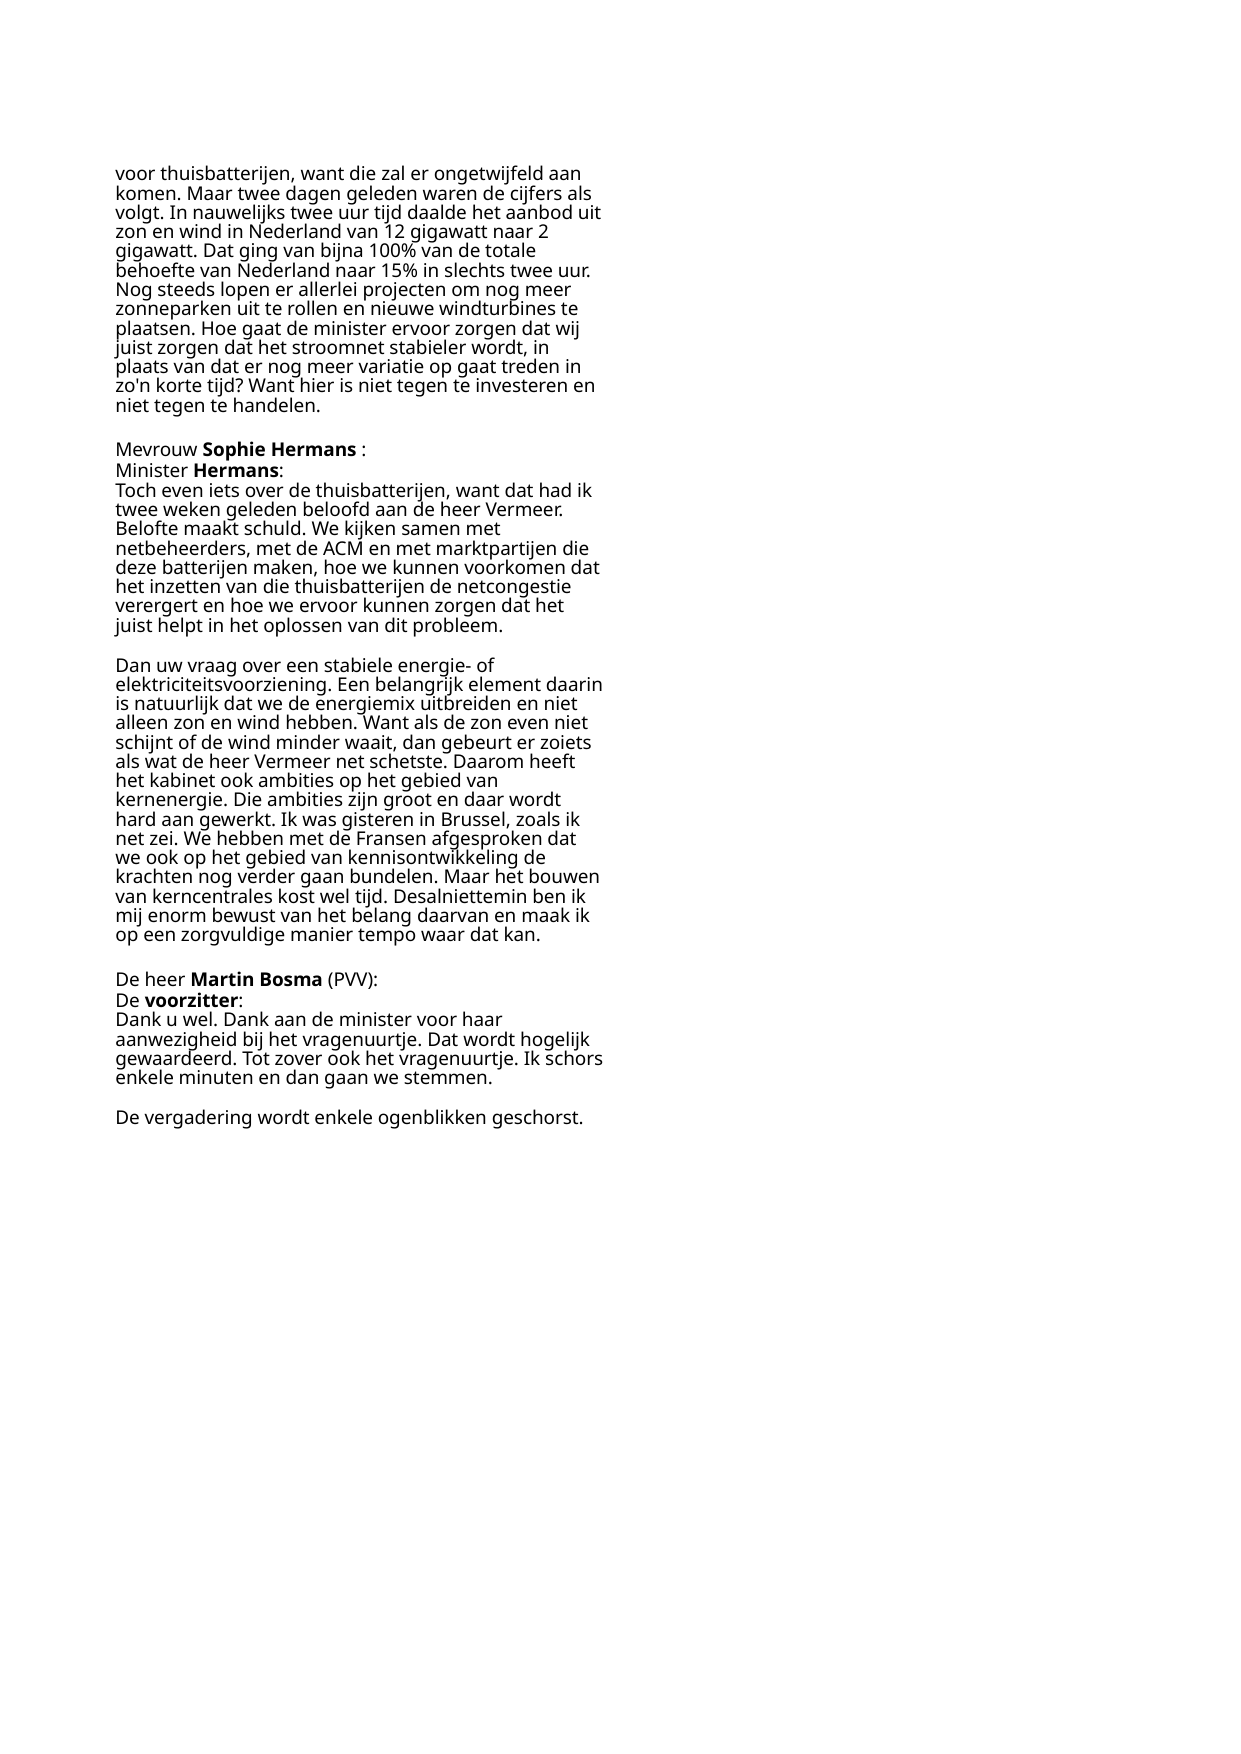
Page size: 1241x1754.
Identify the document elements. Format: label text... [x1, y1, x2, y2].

text De heer Martin Bosma (PVV): [115, 966, 605, 992]
text De voorzitter: [115, 992, 605, 1011]
text Minister Hermans: [115, 462, 605, 482]
text Toch even iets over de thuisbatterijen, want dat had ik twee weken geleden beloofd aan de heer Vermeer. Belofte maakt schuld. We kijken samen met netbeheerders, met de ACM en met marktpartijen die deze batterijen maken, hoe we kunnen voorkomen dat het inzetten van die thuisbatterijen de netcongestie verergert en hoe we ervoor kunnen zorgen dat het juist helpt in het oplossen van dit probleem. [115, 482, 605, 636]
text Mevrouw Sophie Hermans : [115, 437, 605, 462]
text Dan uw vraag over een stabiele energie- of elektriciteitsvoorziening. Een belangrijk element daarin is natuurlijk dat we de energiemix uitbreiden en niet alleen zon en wind hebben. Want als de zon even niet schijnt of de wind minder waait, dan gebeurt er zoiets als wat de heer Vermeer net schetste. Daarom heeft het kabinet ook ambities op het gebied van kernenergie. Die ambities zijn groot en daar wordt hard aan gewerkt. Ik was gisteren in Brussel, zoals ik net zei. We hebben met de Fransen afgesproken dat we ook op het gebied van kennisontwikkeling de krachten nog verder gaan bundelen. Maar het bouwen van kerncentrales kost wel tijd. Desalniettemin ben ik mij enorm bewust van het belang daarvan en maak ik op een zorgvuldige manier tempo waar dat kan. [115, 657, 605, 946]
text voor thuisbatterijen, want die zal er ongetwijfeld aan komen. Maar twee dagen geleden waren de cijfers als volgt. In nauwelijks twee uur tijd daalde het aanbod uit zon en wind in Nederland van 12 gigawatt naar 2 gigawatt. Dat ging van bijna 100% van de totale behoefte van Nederland naar 15% in slechts twee uur. Nog steeds lopen er allerlei projecten om nog meer zonneparken uit te rollen en nieuwe windturbines te plaatsen. Hoe gaat de minister ervoor zorgen dat wij juist zorgen dat het stroomnet stabieler wordt, in plaats van dat er nog meer variatie op gaat treden in zo'n korte tijd? Want hier is niet tegen te investeren en niet tegen te handelen. [115, 165, 605, 416]
text Dank u wel. Dank aan de minister voor haar aanwezigheid bij het vragenuurtje. Dat wordt hogelijk gewaardeerd. Tot zover ook het vragenuurtje. Ik schors enkele minuten en dan gaan we stemmen. [115, 1011, 605, 1088]
text De vergadering wordt enkele ogenblikken geschorst. [115, 1109, 605, 1129]
